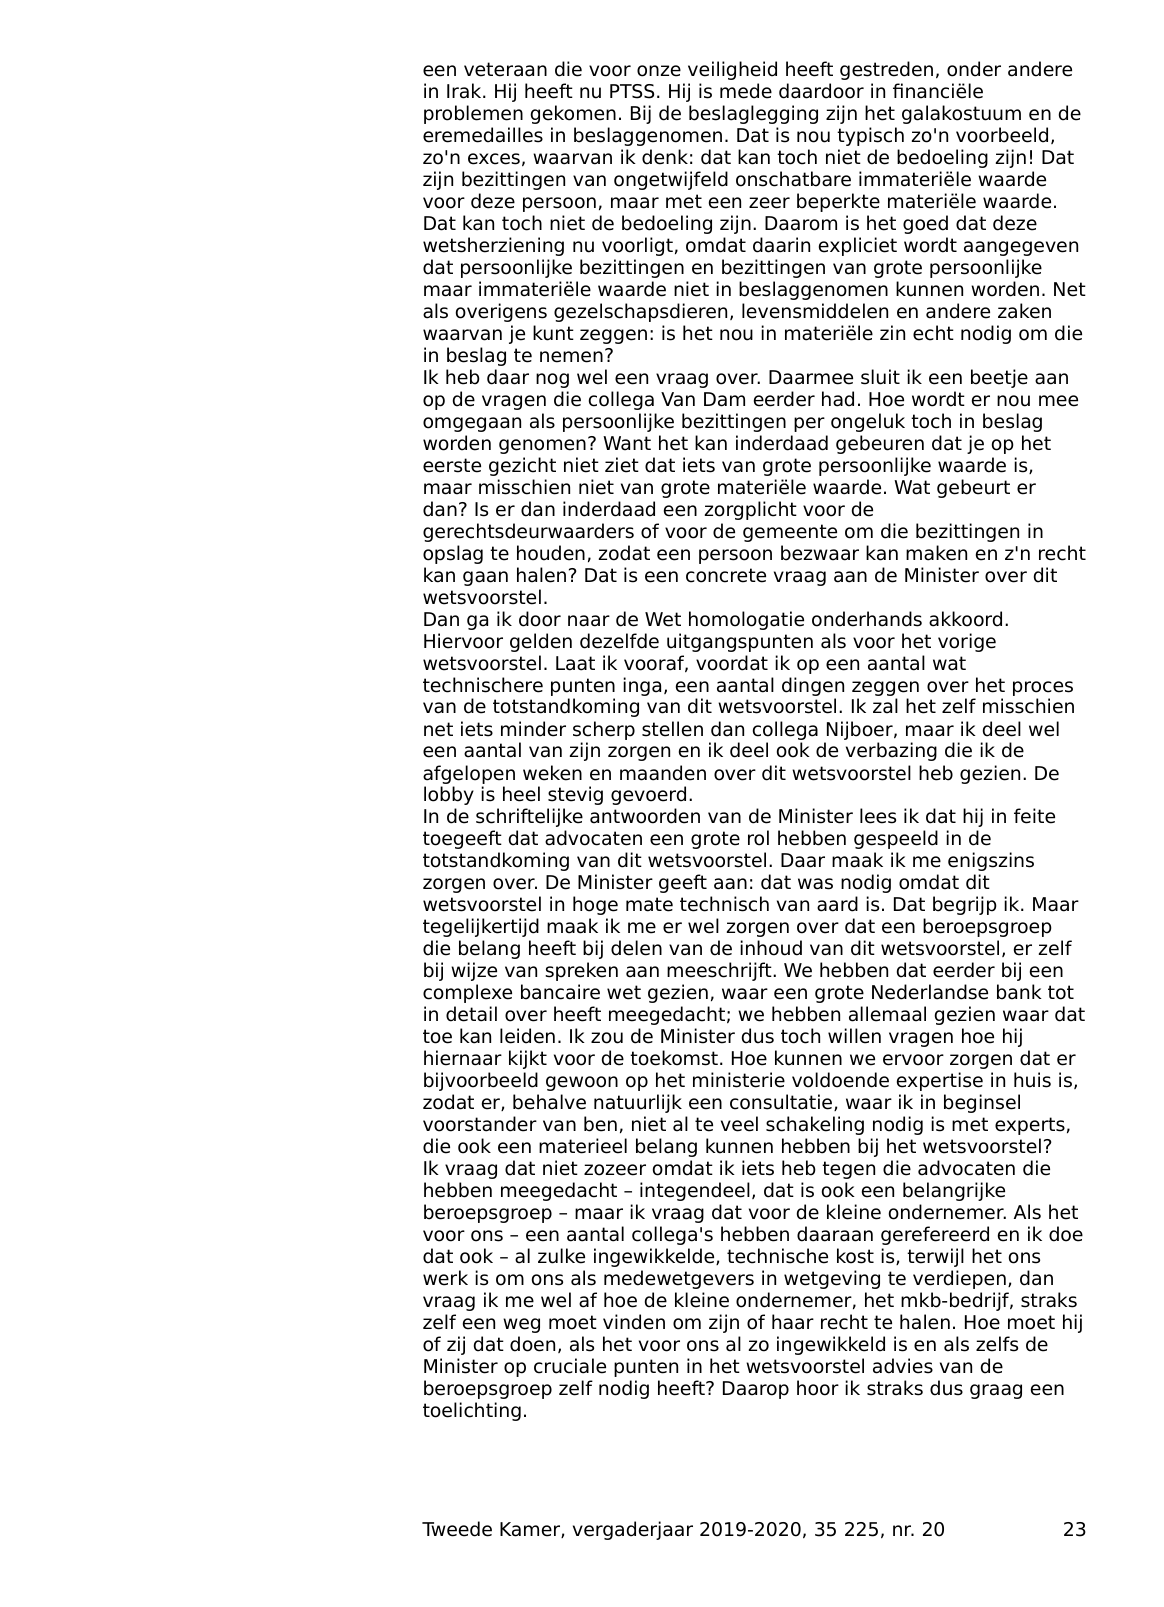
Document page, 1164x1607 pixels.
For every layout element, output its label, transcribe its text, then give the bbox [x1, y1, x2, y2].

text een veteraan die voor onze veiligheid heeft gestreden, onder andere in Irak. Hij heeft nu PTSS. Hij is mede daardoor in financiële problemen gekomen. Bij de beslaglegging zijn het galakostuum en de eremedailles in beslaggenomen. Dat is nou typisch zo'n voorbeeld, zo'n exces, waarvan ik denk: dat kan toch niet de bedoeling zijn! Dat zijn bezittingen van ongetwijfeld onschatbare immateriële waarde voor deze persoon, maar met een zeer beperkte materiële waarde. Dat kan toch niet de bedoeling zijn. Daarom is het goed dat deze wetsherziening nu voorligt, omdat daarin expliciet wordt aangegeven dat persoonlijke bezittingen en bezittingen van grote persoonlijke maar immateriële waarde niet in beslaggenomen kunnen worden. Net als overigens gezelschapsdieren, levensmiddelen en andere zaken waarvan je kunt zeggen: is het nou in materiële zin echt nodig om die in beslag te nemen? [422, 59, 1087, 367]
text Dan ga ik door naar de Wet homologatie onderhands akkoord. Hiervoor gelden dezelfde uitgangspunten als voor het vorige wetsvoorstel. Laat ik vooraf, voordat ik op een aantal wat technischere punten inga, een aantal dingen zeggen over het proces van de totstandkoming van dit wetsvoorstel. Ik zal het zelf misschien net iets minder scherp stellen dan collega Nijboer, maar ik deel wel een aantal van zijn zorgen en ik deel ook de verbazing die ik de afgelopen weken en maanden over dit wetsvoorstel heb gezien. De lobby is heel stevig gevoerd. [422, 608, 1087, 806]
text Ik vraag dat niet zozeer omdat ik iets heb tegen die advocaten die hebben meegedacht – integendeel, dat is ook een belangrijke beroepsgroep – maar ik vraag dat voor de kleine ondernemer. Als het voor ons – een aantal collega's hebben daaraan gerefereerd en ik doe dat ook – al zulke ingewikkelde, technische kost is, terwijl het ons werk is om ons als medewetgevers in wetgeving te verdiepen, dan vraag ik me wel af hoe de kleine ondernemer, het mkb-bedrijf, straks zelf een weg moet vinden om zijn of haar recht te halen. Hoe moet hij of zij dat doen, als het voor ons al zo ingewikkeld is en als zelfs de Minister op cruciale punten in het wetsvoorstel advies van de beroepsgroep zelf nodig heeft? Daarop hoor ik straks dus graag een toelichting. [422, 1158, 1087, 1422]
text In de schriftelijke antwoorden van de Minister lees ik dat hij in feite toegeeft dat advocaten een grote rol hebben gespeeld in de totstandkoming van dit wetsvoorstel. Daar maak ik me enigszins zorgen over. De Minister geeft aan: dat was nodig omdat dit wetsvoorstel in hoge mate technisch van aard is. Dat begrijp ik. Maar tegelijkertijd maak ik me er wel zorgen over dat een beroepsgroep die belang heeft bij delen van de inhoud van dit wetsvoorstel, er zelf bij wijze van spreken aan meeschrijft. We hebben dat eerder bij een complexe bancaire wet gezien, waar een grote Nederlandse bank tot in detail over heeft meegedacht; we hebben allemaal gezien waar dat toe kan leiden. Ik zou de Minister dus toch willen vragen hoe hij hiernaar kijkt voor de toekomst. Hoe kunnen we ervoor zorgen dat er bijvoorbeeld gewoon op het ministerie voldoende expertise in huis is, zodat er, behalve natuurlijk een consultatie, waar ik in beginsel voorstander van ben, niet al te veel schakeling nodig is met experts, die ook een materieel belang kunnen hebben bij het wetsvoorstel? [422, 806, 1087, 1158]
text Ik heb daar nog wel een vraag over. Daarmee sluit ik een beetje aan op de vragen die collega Van Dam eerder had. Hoe wordt er nou mee omgegaan als persoonlijke bezittingen per ongeluk toch in beslag worden genomen? Want het kan inderdaad gebeuren dat je op het eerste gezicht niet ziet dat iets van grote persoonlijke waarde is, maar misschien niet van grote materiële waarde. Wat gebeurt er dan? Is er dan inderdaad een zorgplicht voor de gerechtsdeurwaarders of voor de gemeente om die bezittingen in opslag te houden, zodat een persoon bezwaar kan maken en z'n recht kan gaan halen? Dat is een concrete vraag aan de Minister over dit wetsvoorstel. [422, 367, 1087, 608]
